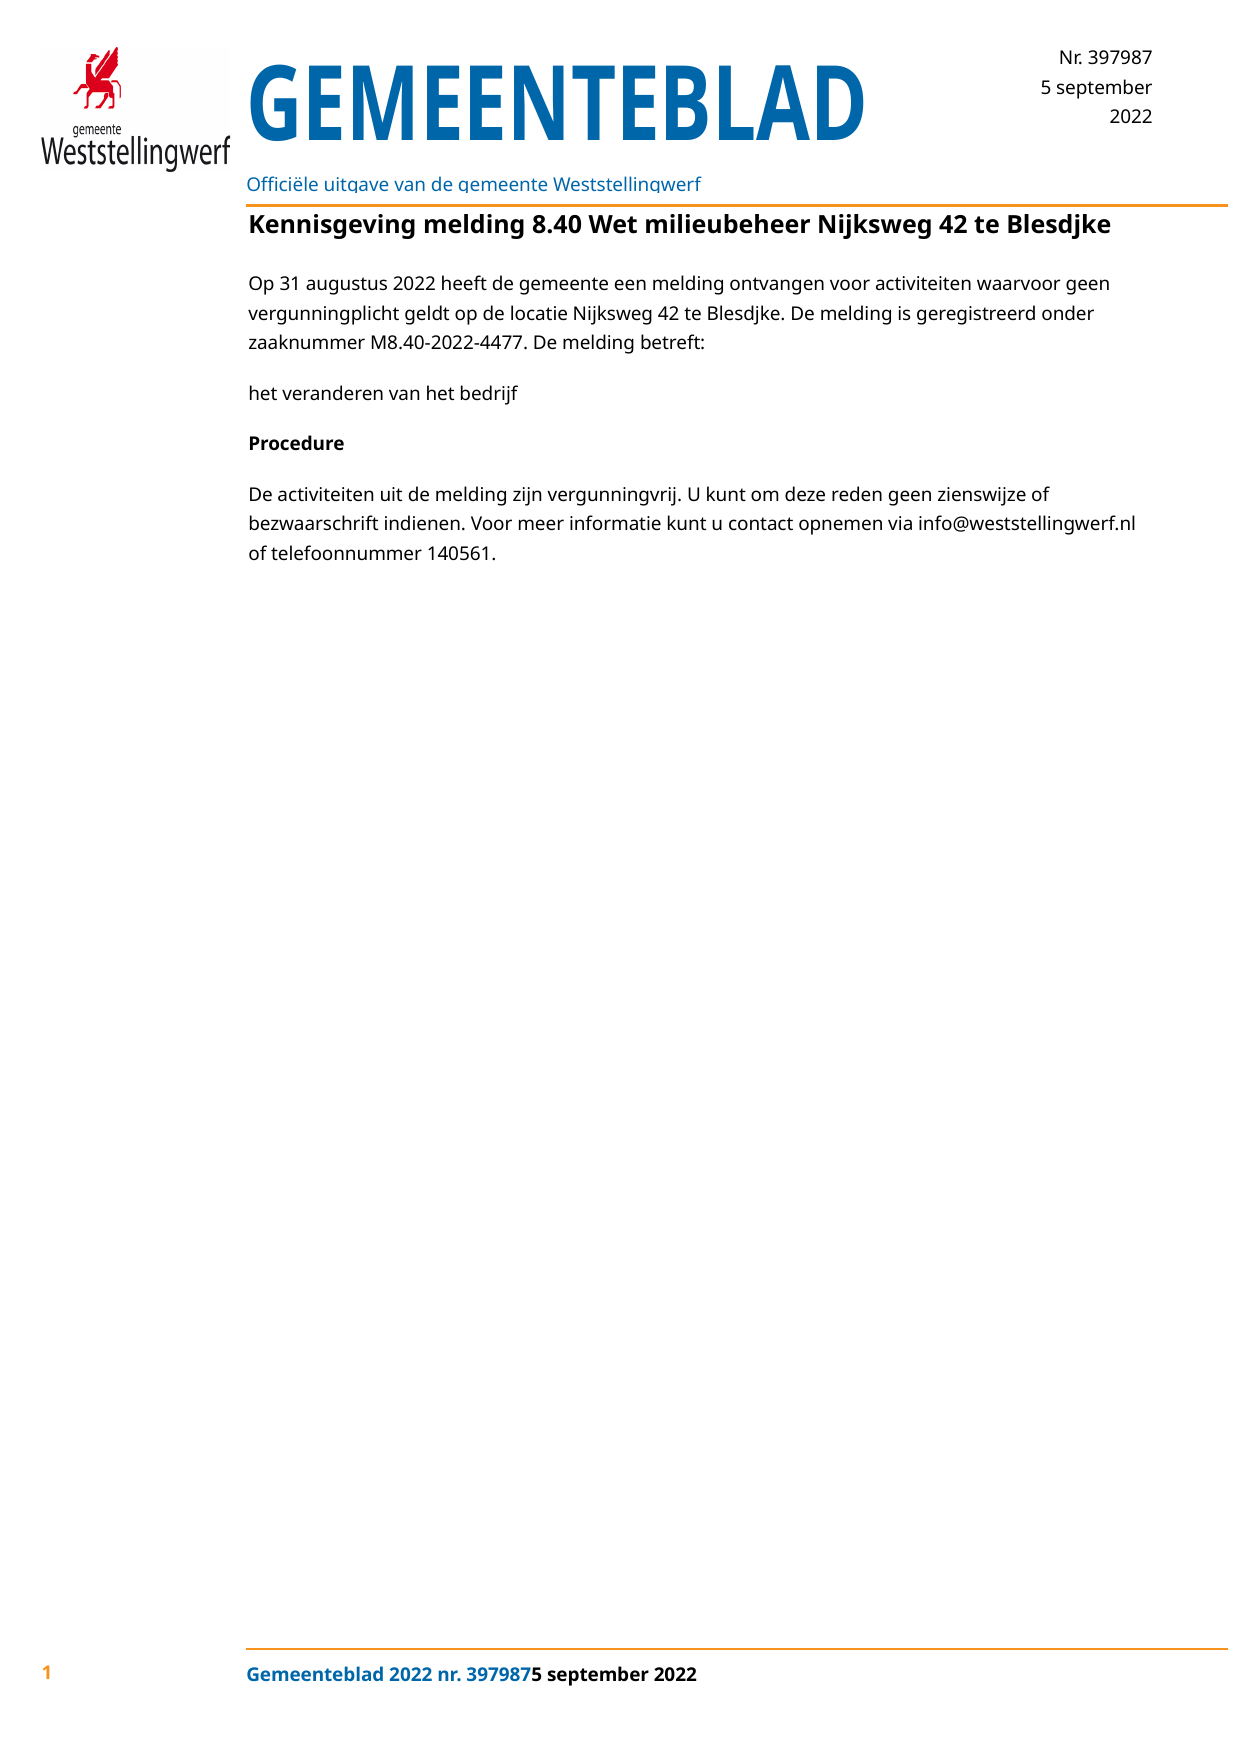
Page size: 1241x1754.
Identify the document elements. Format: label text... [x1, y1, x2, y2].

text Op 31 augustus 2022 heeft de gemeente een melding ontvangen voor activiteiten waarvoor geen vergunningplicht geldt op de locatie Nijksweg 42 te Blesdjke. De melding is geregistreerd onder zaaknummer M8.40-2022-4477. De melding betreft: [248, 270, 1152, 355]
text het veranderen van het bedrijf [248, 380, 1152, 406]
text Procedure [248, 430, 1152, 456]
text Kennisgeving melding 8.40 Wet milieubeheer Nijksweg 42 te Blesdjke [248, 207, 1152, 241]
text De activiteiten uit de melding zijn vergunningvrij. U kunt om deze reden geen zienswijze of bezwaarschrift indienen. Voor meer informatie kunt u contact opnemen via info@weststellingwerf.nl of telefoonnummer 140561. [248, 481, 1152, 566]
picture [41, 47, 231, 172]
